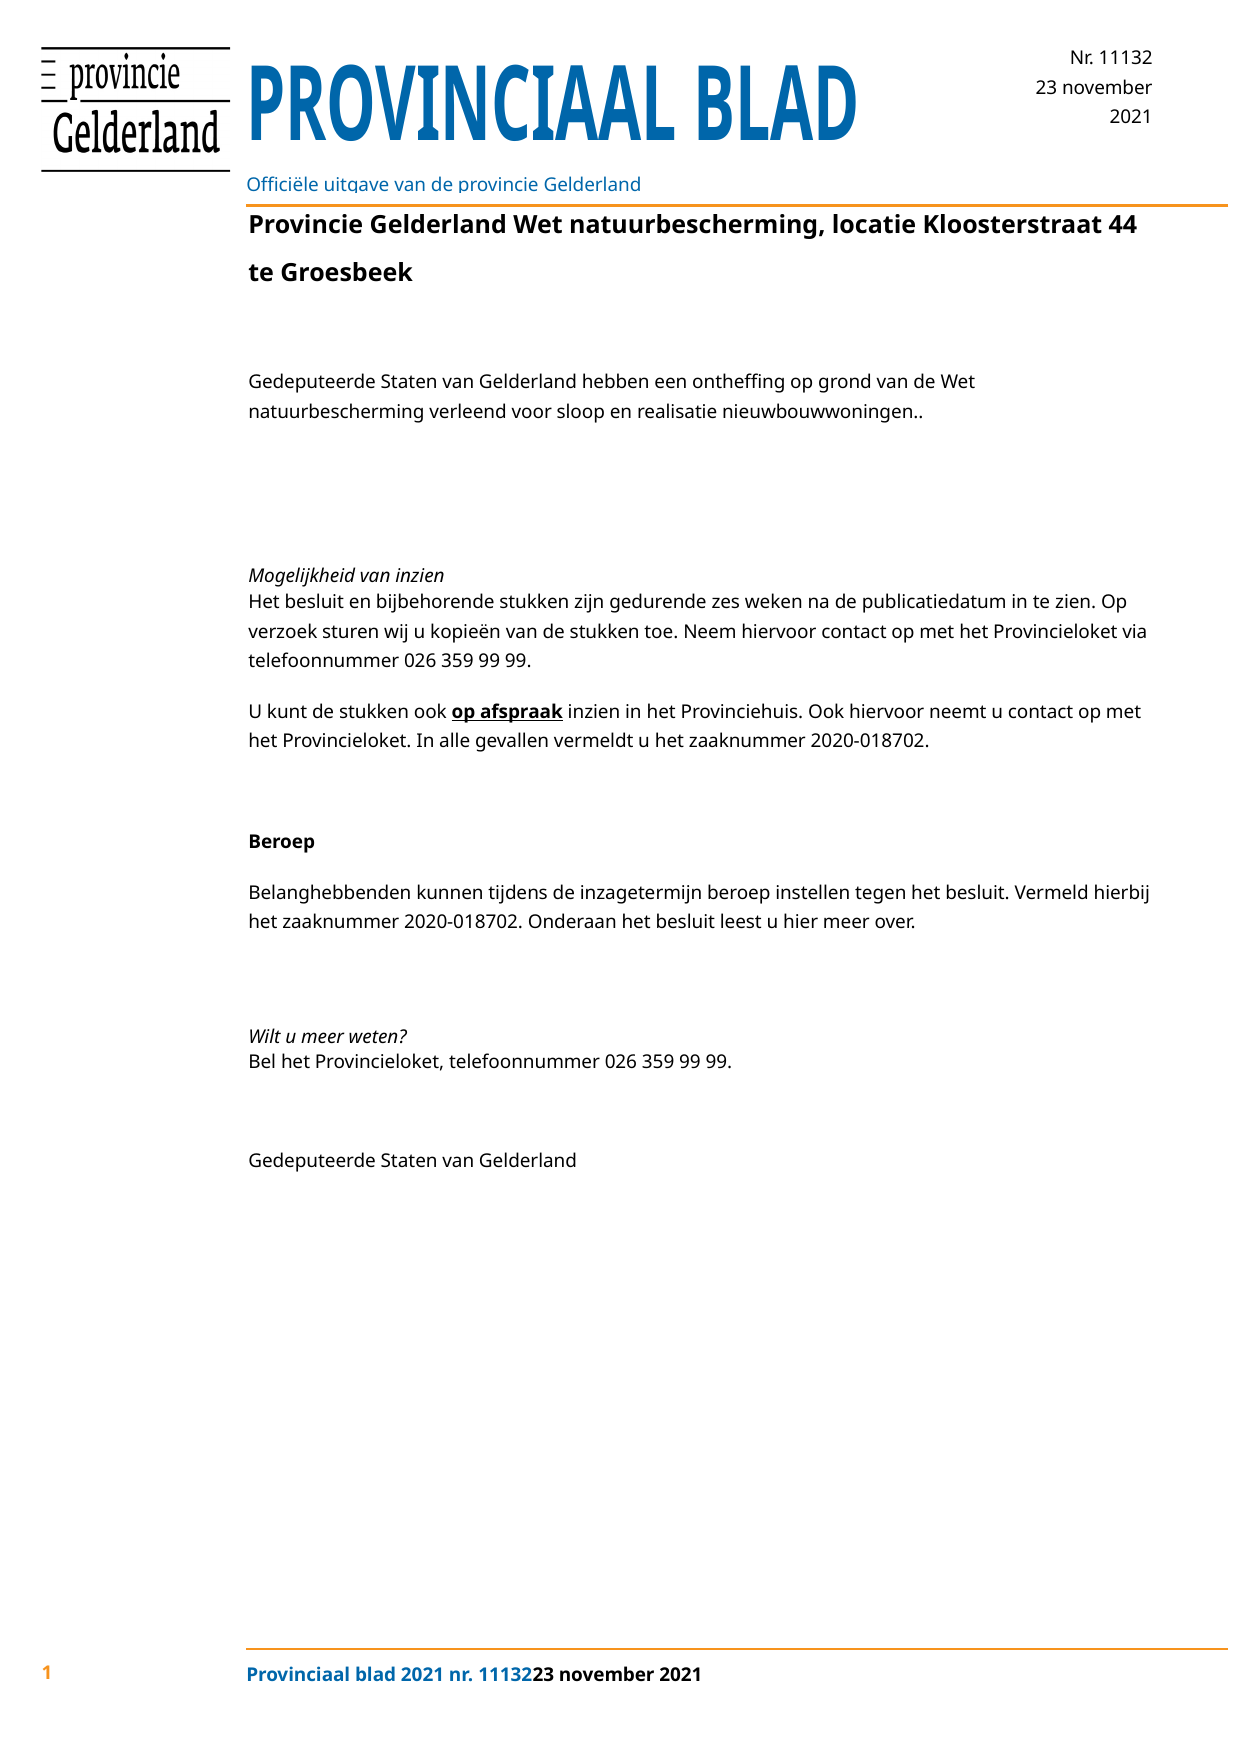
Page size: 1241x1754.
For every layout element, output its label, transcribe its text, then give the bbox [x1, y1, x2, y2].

text Belanghebbenden kunnen tijdens de inzagetermijn beroep instellen tegen het besluit. Vermeld hierbij het zaaknummer 2020-018702. Onderaan het besluit leest u hier meer over. [248, 879, 1152, 934]
text U kunt de stukken ook op afspraak inzien in het Provinciehuis. Ook hiervoor neemt u contact op met het Provincieloket. In alle gevallen vermeldt u het zaaknummer 2020-018702. [248, 698, 1152, 753]
text Bel het Provincieloket, telefoonnummer 026 359 99 99. [248, 1048, 1152, 1074]
text Wilt u meer weten? [248, 1023, 1152, 1048]
text Mogelijkheid van inzien [248, 563, 1152, 588]
text Beroep [248, 828, 1152, 854]
text Gedeputeerde Staten van Gelderland [248, 1147, 1152, 1172]
picture [41, 47, 231, 172]
text Provincie Gelderland Wet natuurbescherming, locatie Kloosterstraat 44 te Groesbeek [248, 207, 1152, 288]
text Gedeputeerde Staten van Gelderland hebben een ontheffing op grond van de Wet natuurbescherming verleend voor sloop en realisatie nieuwbouwwoningen.. [248, 368, 1152, 424]
text Het besluit en bijbehorende stukken zijn gedurende zes weken na de publicatiedatum in te zien. Op verzoek sturen wij u kopieën van de stukken toe. Neem hiervoor contact op met het Provincieloket via telefoonnummer 026 359 99 99. [248, 588, 1152, 673]
